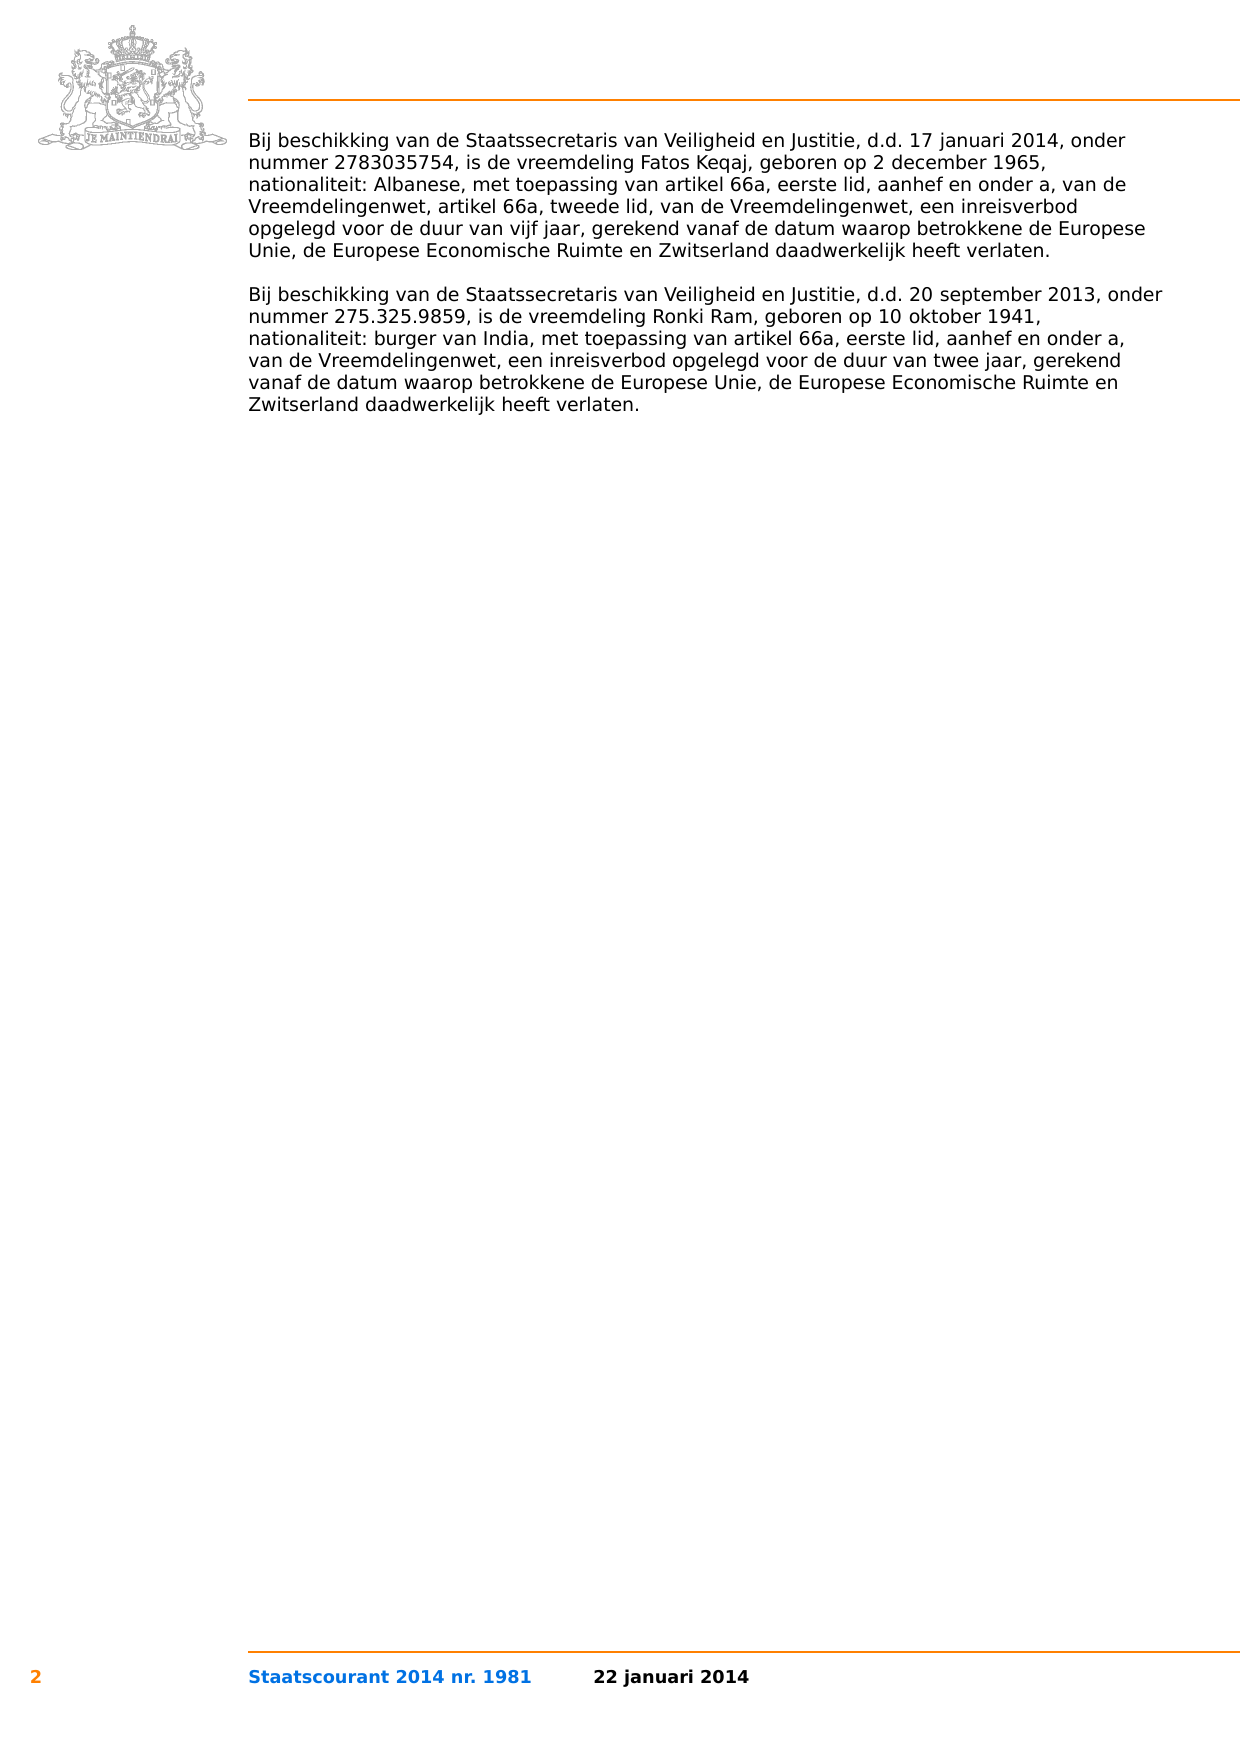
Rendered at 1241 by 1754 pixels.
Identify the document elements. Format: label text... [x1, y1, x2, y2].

text Bij beschikking van de Staatssecretaris van Veiligheid en Justitie, d.d. 20 september 2013, onder nummer 275.325.9859, is de vreemdeling Ronki Ram, geboren op 10 oktober 1941, nationaliteit: burger van India, met toepassing van artikel 66a, eerste lid, aanhef en onder a, van de Vreemdelingenwet, een inreisverbod opgelegd voor de duur van twee jaar, gerekend vanaf de datum waarop betrokkene de Europese Unie, de Europese Economische Ruimte en Zwitserland daadwerkelijk heeft verlaten. [248, 284, 1163, 416]
picture [38, 25, 227, 150]
text Bij beschikking van de Staatssecretaris van Veiligheid en Justitie, d.d. 17 januari 2014, onder nummer 2783035754, is de vreemdeling Fatos Keqaj, geboren op 2 december 1965, nationaliteit: Albanese, met toepassing van artikel 66a, eerste lid, aanhef en onder a, van de Vreemdelingenwet, artikel 66a, tweede lid, van de Vreemdelingenwet, een inreisverbod opgelegd voor de duur van vijf jaar, gerekend vanaf de datum waarop betrokkene de Europese Unie, de Europese Economische Ruimte en Zwitserland daadwerkelijk heeft verlaten. [248, 130, 1163, 262]
